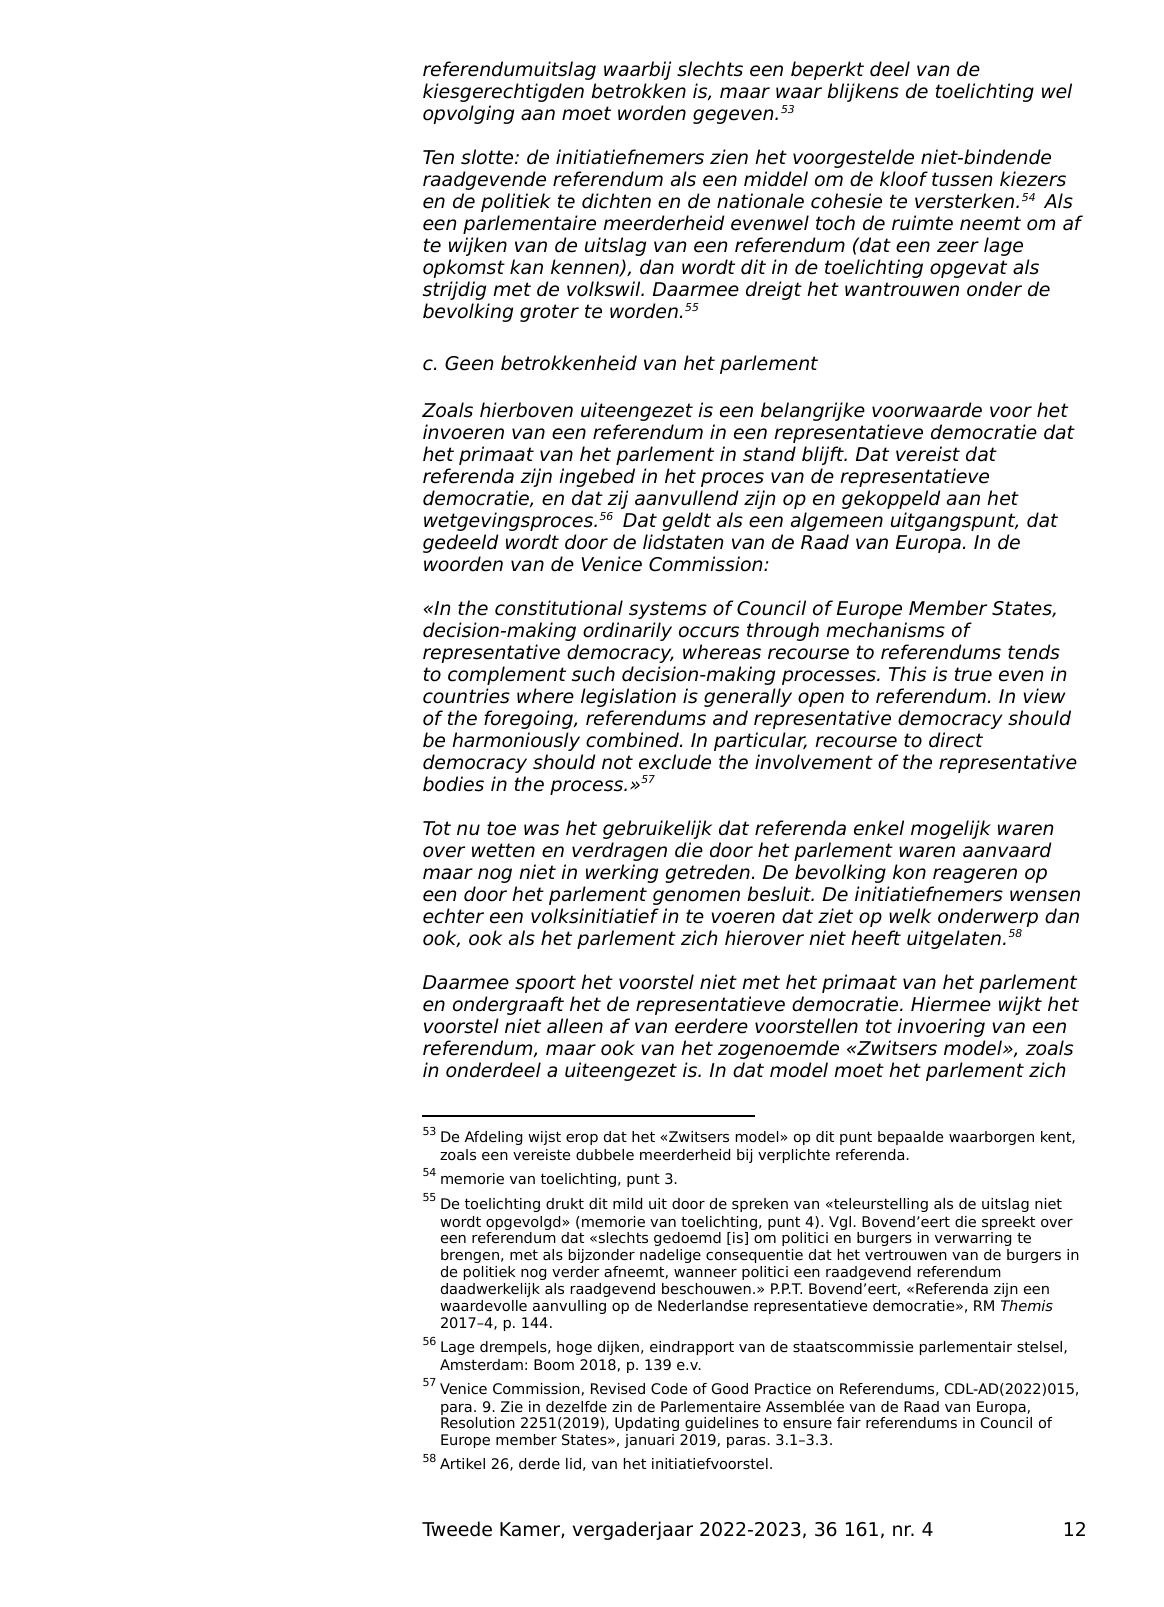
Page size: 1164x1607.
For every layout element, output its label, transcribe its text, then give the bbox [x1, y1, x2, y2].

text De Afdeling wijst erop dat het «Zwitsers model» op dit punt bepaalde waarborgen kent, zoals een vereiste dubbele meerderheid bij verplichte referenda. [422, 1125, 1087, 1164]
text Venice Commission, Revised Code of Good Practice on Referendums, CDL-AD(2022)015, para. 9. Zie in dezelfde zin de Parlementaire Assemblée van de Raad van Europa, Resolution 2251(2019), Updating guidelines to ensure fair referendums in Council of Europe member States», januari 2019, paras. 3.1–3.3. [422, 1377, 1087, 1449]
text memorie van toelichting, punt 3. [422, 1167, 1087, 1189]
text referendumuitslag waarbij slechts een beperkt deel van de kiesgerechtigden betrokken is, maar waar blijkens de toelichting wel opvolging aan moet worden gegeven. [422, 59, 1087, 125]
text Tot nu toe was het gebruikelijk dat referenda enkel mogelijk waren over wetten en verdragen die door het parlement waren aanvaard maar nog niet in werking getreden. De bevolking kon reageren op een door het parlement genomen besluit. De initiatiefnemers wensen echter een volksinitiatief in te voeren dat ziet op welk onderwerp dan ook, ook als het parlement zich hierover niet heeft uitgelaten. [422, 818, 1087, 950]
text Ten slotte: de initiatiefnemers zien het voorgestelde niet-bindende raadgevende referendum als een middel om de kloof tussen kiezers en de politiek te dichten en de nationale cohesie te versterken. Als een parlementaire meerderheid evenwel toch de ruimte neemt om af te wijken van de uitslag van een referendum (dat een zeer lage opkomst kan kennen), dan wordt dit in de toelichting opgevat als strijdig met de volkswil. Daarmee dreigt het wantrouwen onder de bevolking groter te worden. [422, 147, 1087, 323]
text Lage drempels, hoge dijken, eindrapport van de staatscommissie parlementair stelsel, Amsterdam: Boom 2018, p. 139 e.v. [422, 1335, 1087, 1374]
text Zoals hierboven uiteengezet is een belangrijke voorwaarde voor het invoeren van een referendum in een representatieve democratie dat het primaat van het parlement in stand blijft. Dat vereist dat referenda zijn ingebed in het proces van de representatieve democratie, en dat zij aanvullend zijn op en gekoppeld aan het wetgevingsproces. Dat geldt als een algemeen uitgangspunt, dat gedeeld wordt door de lidstaten van de Raad van Europa. In de woorden van de Venice Commission: [422, 400, 1087, 576]
text «In the constitutional systems of Council of Europe Member States, decision-making ordinarily occurs through mechanisms of representative democracy, whereas recourse to referendums tends to complement such decision-making processes. This is true even in countries where legislation is generally open to referendum. In view of the foregoing, referendums and representative democracy should be harmoniously combined. In particular, recourse to direct democracy should not exclude the involvement of the representative bodies in the process.» [422, 598, 1087, 796]
text De toelichting drukt dit mild uit door de spreken van «teleurstelling als de uitslag niet wordt opgevolgd» (memorie van toelichting, punt 4). Vgl. Bovend’eert die spreekt over een referendum dat «slechts gedoemd [is] om politici en burgers in verwarring te brengen, met als bijzonder nadelige consequentie dat het vertrouwen van de burgers in de politiek nog verder afneemt, wanneer politici een raadgevend referendum daadwerkelijk als raadgevend beschouwen.» P.P.T. Bovend’eert, «Referenda zijn een waardevolle aanvulling op de Nederlandse representatieve democratie», RM Themis 2017–4, p. 144. [422, 1192, 1087, 1332]
text Daarmee spoort het voorstel niet met het primaat van het parlement en ondergraaft het de representatieve democratie. Hiermee wijkt het voorstel niet alleen af van eerdere voorstellen tot invoering van een referendum, maar ook van het zogenoemde «Zwitsers model», zoals in onderdeel a uiteengezet is. In dat model moet het parlement zich [422, 972, 1087, 1082]
text Artikel 26, derde lid, van het initiatiefvoorstel. [422, 1452, 1087, 1474]
subtitle c. Geen betrokkenheid van het parlement [422, 353, 1087, 375]
